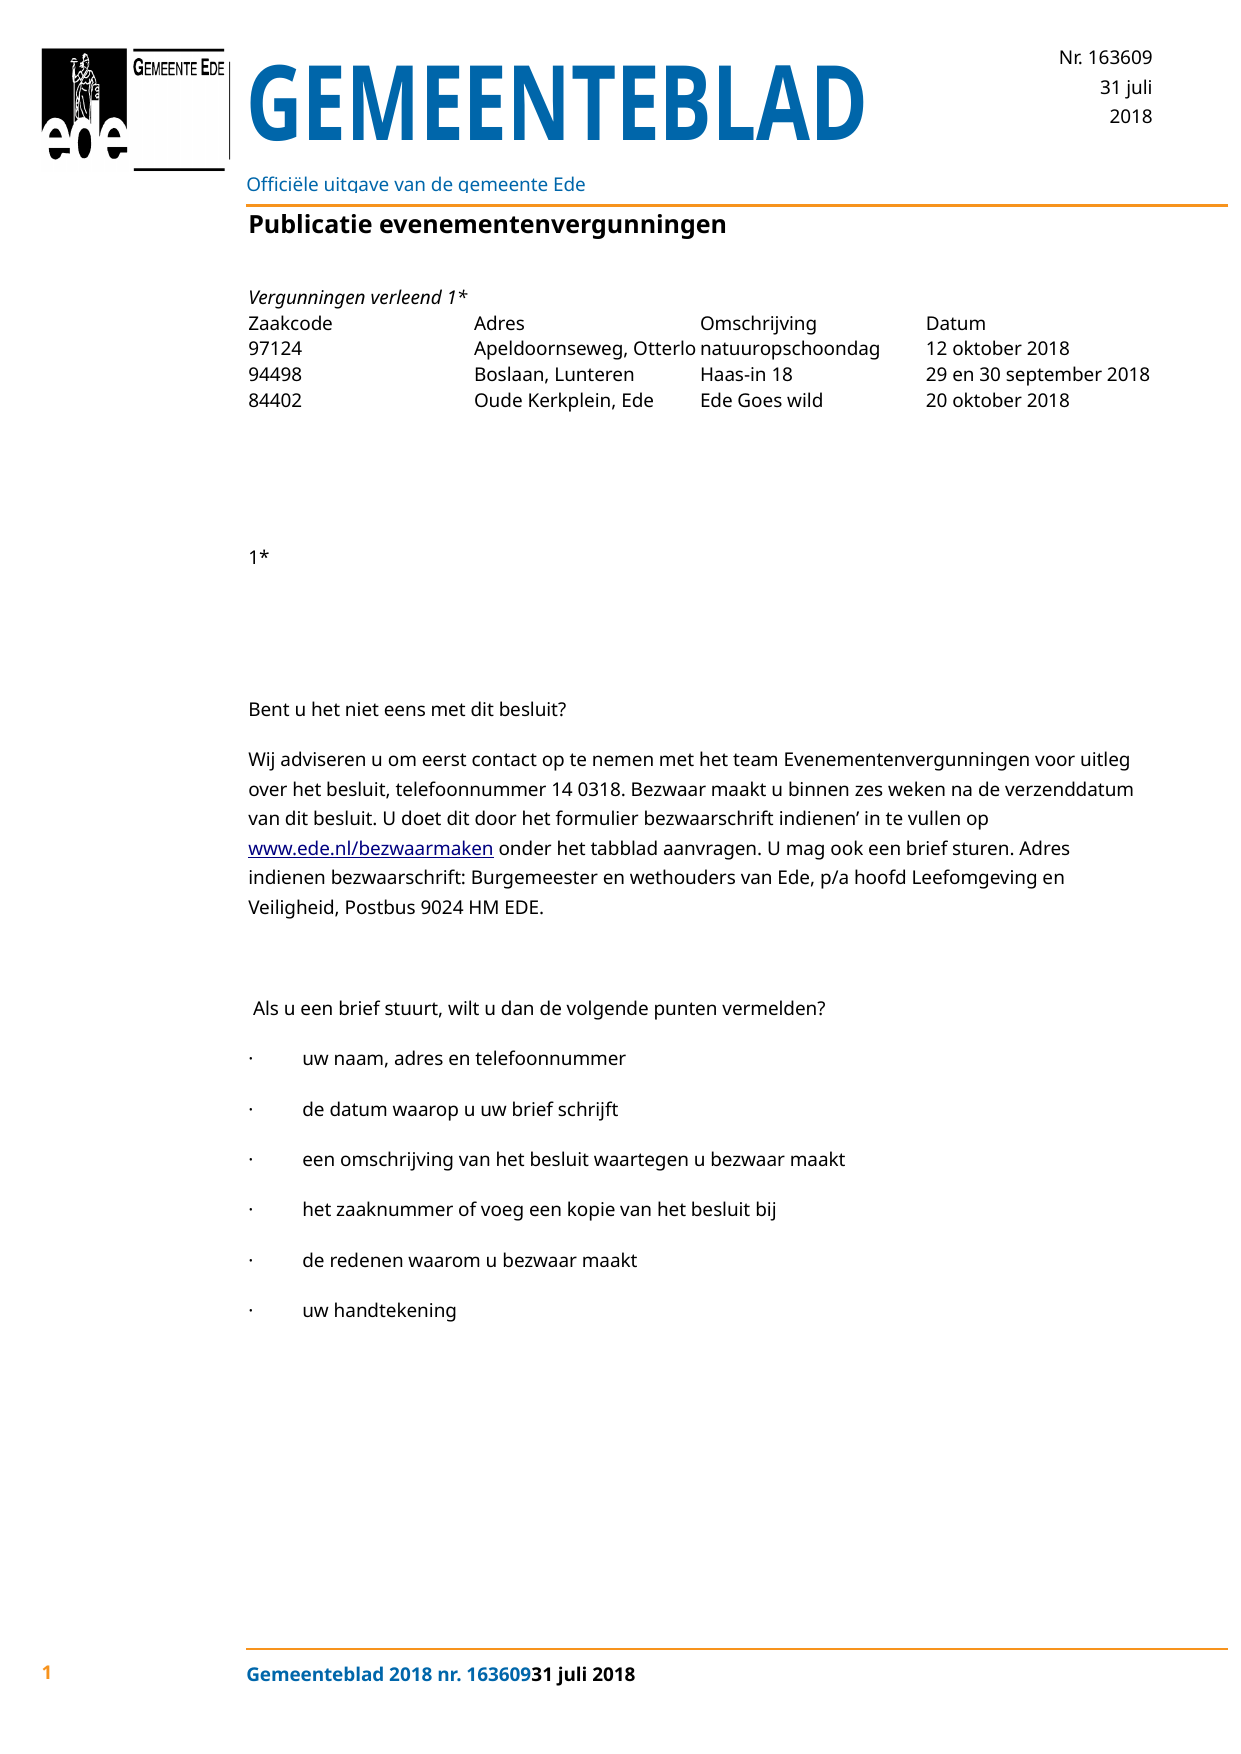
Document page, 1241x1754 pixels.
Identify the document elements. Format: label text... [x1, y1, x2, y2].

table_cell [926, 516, 1152, 541]
text Bent u het niet eens met dit besluit? [248, 696, 1152, 721]
picture [41, 47, 231, 172]
table_cell Ede Goes wild [700, 387, 926, 413]
table_cell [926, 413, 1152, 438]
table_cell [248, 413, 474, 438]
table_cell [474, 490, 700, 516]
table_cell [700, 516, 926, 541]
table_header Omschrijving [700, 310, 926, 335]
table_cell 97124 [248, 335, 474, 361]
table_cell [474, 438, 700, 464]
text Als u een brief stuurt, wilt u dan de volgende punten vermelden? [248, 995, 1152, 1021]
table_cell 84402 [248, 387, 474, 413]
table_cell natuuropschoondag [700, 335, 926, 361]
table_cell [248, 438, 474, 464]
text · de redenen waarom u bezwaar maakt [248, 1247, 1152, 1273]
table_cell 20 oktober 2018 [926, 387, 1152, 413]
table_header Adres [474, 310, 700, 335]
text Vergunningen verleend 1* [248, 284, 1152, 309]
table_cell [474, 516, 700, 541]
table_cell [926, 490, 1152, 516]
text Publicatie evenementenvergunningen [248, 207, 1152, 241]
text · het zaaknummer of voeg een kopie van het besluit bij [248, 1197, 1152, 1222]
table_cell Oude Kerkplein, Ede [474, 387, 700, 413]
table_cell [700, 490, 926, 516]
table_cell [926, 438, 1152, 464]
table_cell 12 oktober 2018 [926, 335, 1152, 361]
table_cell 94498 [248, 361, 474, 387]
table_cell 29 en 30 september 2018 [926, 361, 1152, 387]
table_cell Apeldoornseweg, Otterlo [474, 335, 700, 361]
table_cell Boslaan, Lunteren [474, 361, 700, 387]
table_cell [474, 413, 700, 438]
table_cell [474, 464, 700, 490]
text Wij adviseren u om eerst contact op te nemen met het team Evenementenvergunningen voor uitleg over het besluit, telefoonnummer 14 0318. Bezwaar maakt u binnen zes weken na de verzenddatum van dit besluit. U doet dit door het formulier bezwaarschrift indienen’ in te vullen op www.ede.nl/bezwaarmaken onder het tabblad aanvragen. U mag ook een brief sturen. Adres indienen bezwaarschrift: Burgemeester en wethouders van Ede, p/a hoofd Leefomgeving en Veiligheid, Postbus 9024 HM EDE. [248, 746, 1152, 920]
table_cell [926, 464, 1152, 490]
table_cell [248, 464, 474, 490]
text · de datum waarop u uw brief schrijft [248, 1096, 1152, 1121]
table_cell [248, 490, 474, 516]
table_cell [700, 413, 926, 438]
table_cell [700, 464, 926, 490]
table_header Datum [926, 310, 1152, 335]
text 1* [248, 544, 1152, 570]
table_cell [700, 438, 926, 464]
table_header Zaakcode [248, 310, 474, 335]
text · een omschrijving van het besluit waartegen u bezwaar maakt [248, 1146, 1152, 1172]
text · uw naam, adres en telefoonnummer [248, 1045, 1152, 1071]
table_cell [248, 516, 474, 541]
table_cell Haas-in 18 [700, 361, 926, 387]
text · uw handtekening [248, 1297, 1152, 1323]
